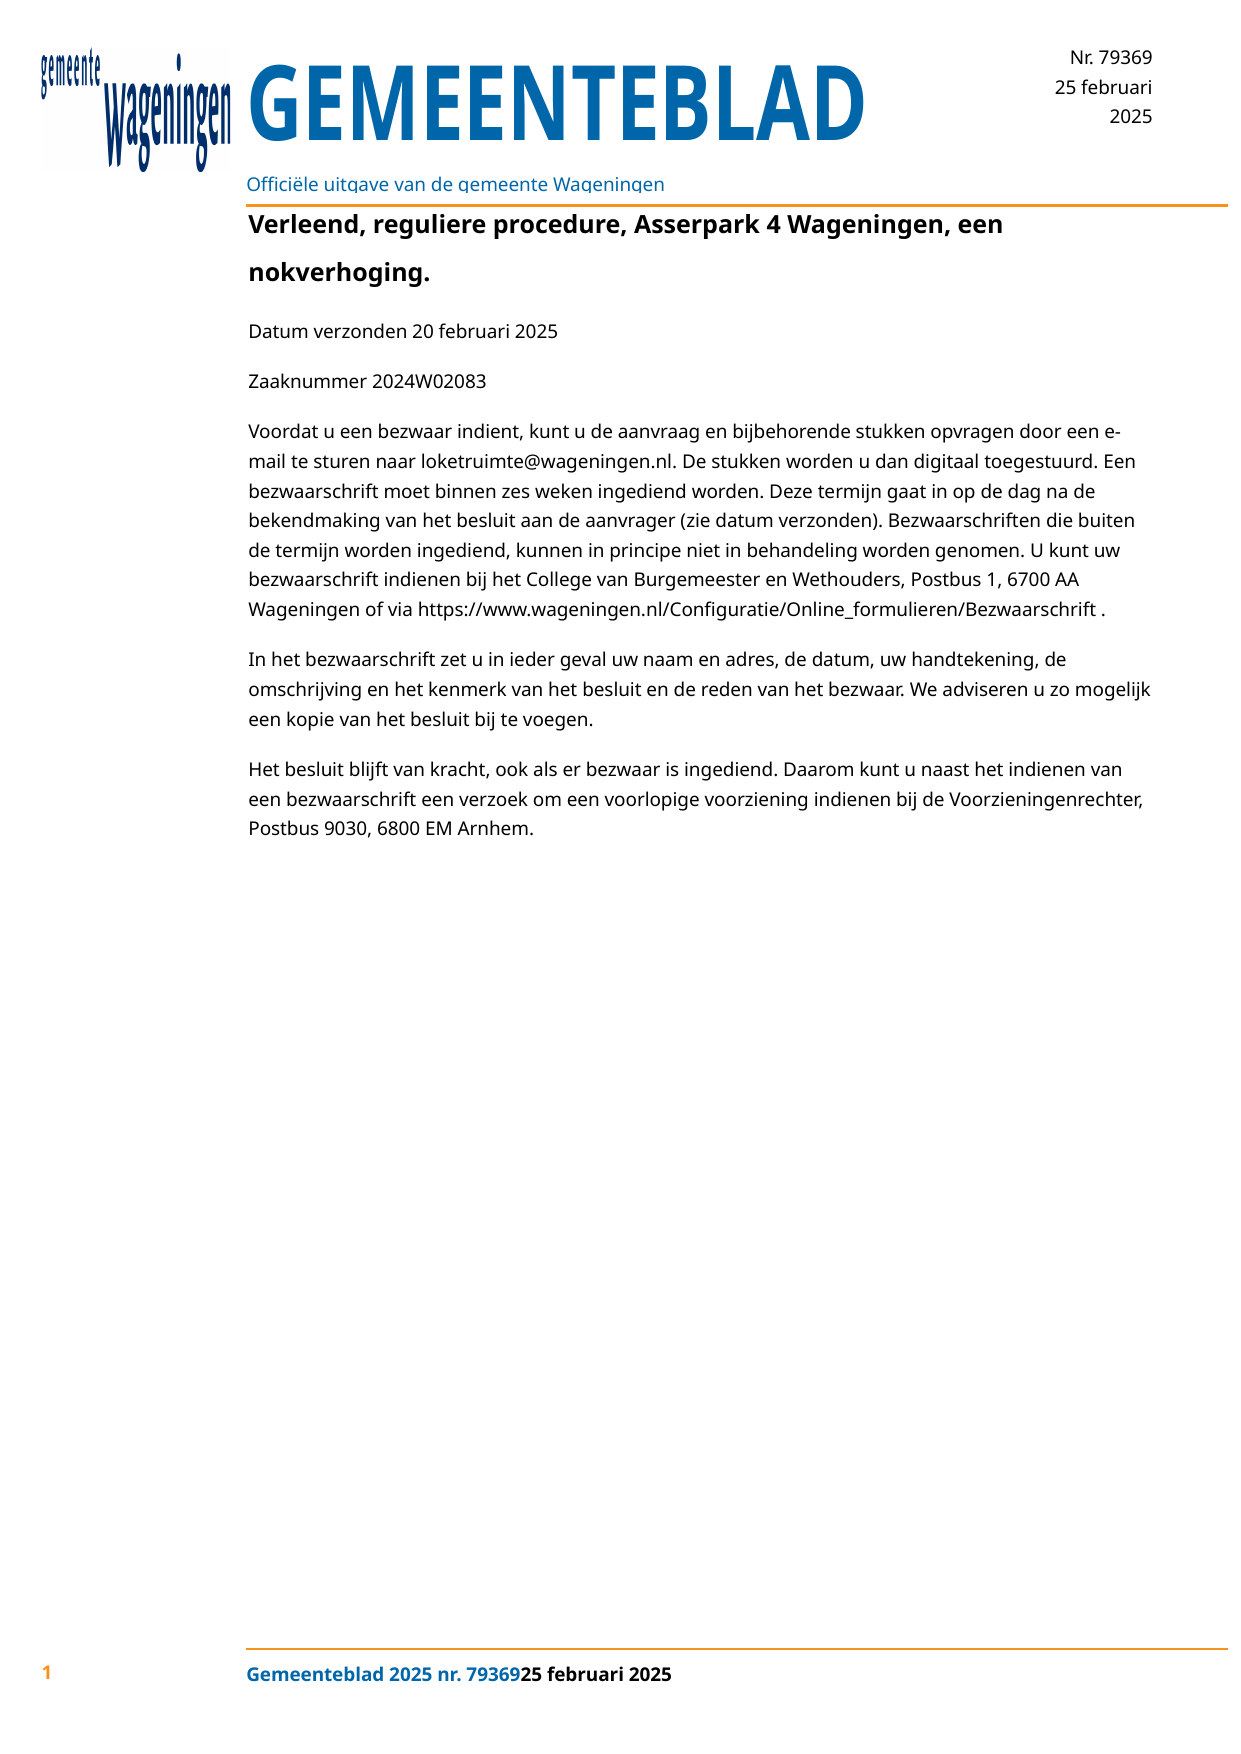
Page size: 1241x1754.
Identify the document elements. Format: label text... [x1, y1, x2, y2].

text Het besluit blijft van kracht, ook als er bezwaar is ingediend. Daarom kunt u naast het indienen van een bezwaarschrift een verzoek om een voorlopige voorziening indienen bij de Voorzieningenrechter, Postbus 9030, 6800 EM Arnhem. [248, 756, 1152, 841]
text Voordat u een bezwaar indient, kunt u de aanvraag en bijbehorende stukken opvragen door een e-mail te sturen naar loketruimte@wageningen.nl. De stukken worden u dan digitaal toegestuurd. Een bezwaarschrift moet binnen zes weken ingediend worden. Deze termijn gaat in op de dag na de bekendmaking van het besluit aan de aanvrager (zie datum verzonden). Bezwaarschriften die buiten de termijn worden ingediend, kunnen in principe niet in behandeling worden genomen. U kunt uw bezwaarschrift indienen bij het College van Burgemeester en Wethouders, Postbus 1, 6700 AA Wageningen of via https://www.wageningen.nl/Configuratie/Online_formulieren/Bezwaarschrift . [248, 419, 1152, 622]
text In het bezwaarschrift zet u in ieder geval uw naam en adres, de datum, uw handtekening, de omschrijving en het kenmerk van het besluit en de reden van het bezwaar. We adviseren u zo mogelijk een kopie van het besluit bij te voegen. [248, 647, 1152, 732]
text Datum verzonden 20 februari 2025 [248, 318, 1152, 344]
text Zaaknummer 2024W02083 [248, 368, 1152, 394]
text Verleend, reguliere procedure, Asserpark 4 Wageningen, een nokverhoging. [248, 207, 1152, 288]
picture [41, 47, 231, 172]
